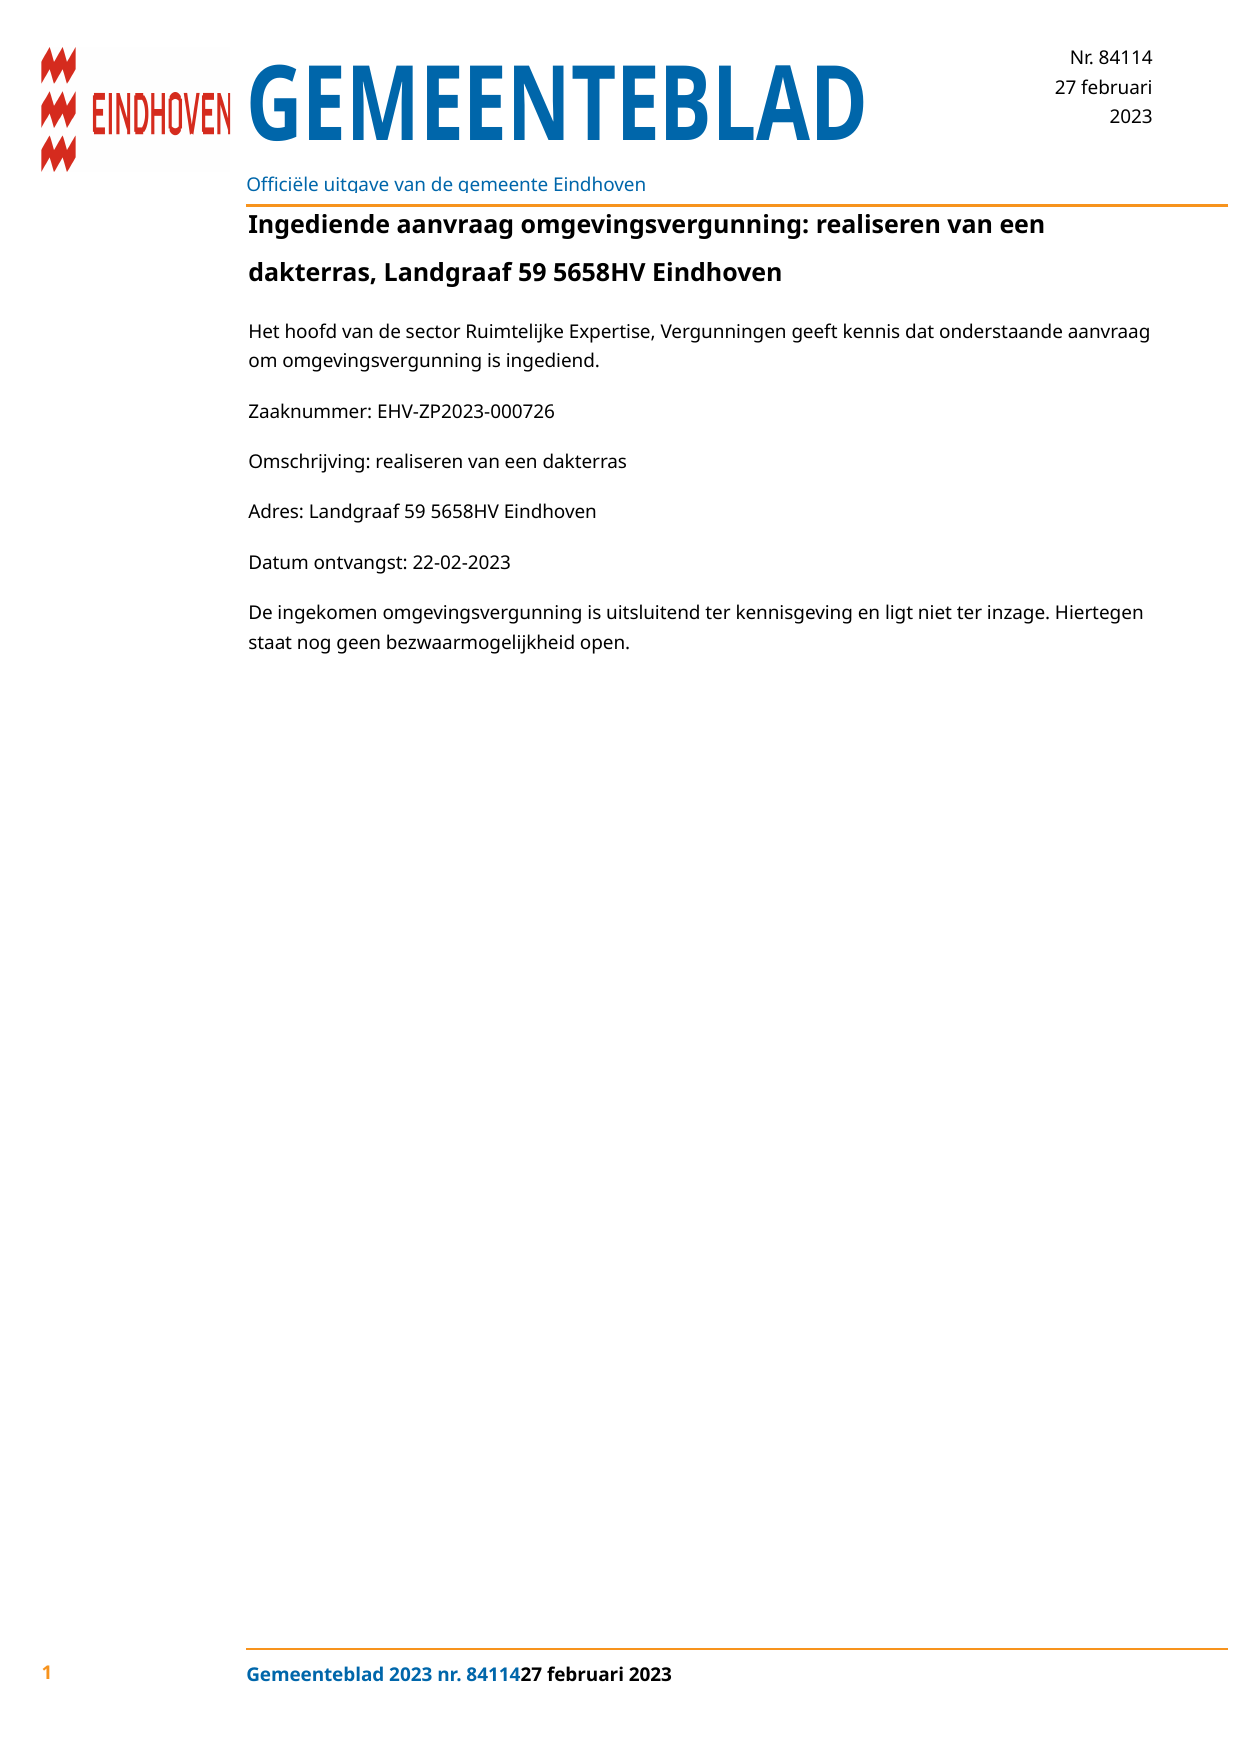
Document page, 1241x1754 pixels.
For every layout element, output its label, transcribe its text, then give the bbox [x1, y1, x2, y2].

text Zaaknummer: EHV-ZP2023-000726 [248, 398, 1152, 424]
picture [41, 47, 231, 172]
text Het hoofd van de sector Ruimtelijke Expertise, Vergunningen geeft kennis dat onderstaande aanvraag om omgevingsvergunning is ingediend. [248, 318, 1152, 373]
text Ingediende aanvraag omgevingsvergunning: realiseren van een dakterras, Landgraaf 59 5658HV Eindhoven [248, 207, 1152, 288]
text Omschrijving: realiseren van een dakterras [248, 448, 1152, 474]
text De ingekomen omgevingsvergunning is uitsluitend ter kennisgeving en ligt niet ter inzage. Hiertegen staat nog geen bezwaarmogelijkheid open. [248, 599, 1152, 655]
text Datum ontvangst: 22-02-2023 [248, 549, 1152, 575]
text Adres: Landgraaf 59 5658HV Eindhoven [248, 499, 1152, 524]
